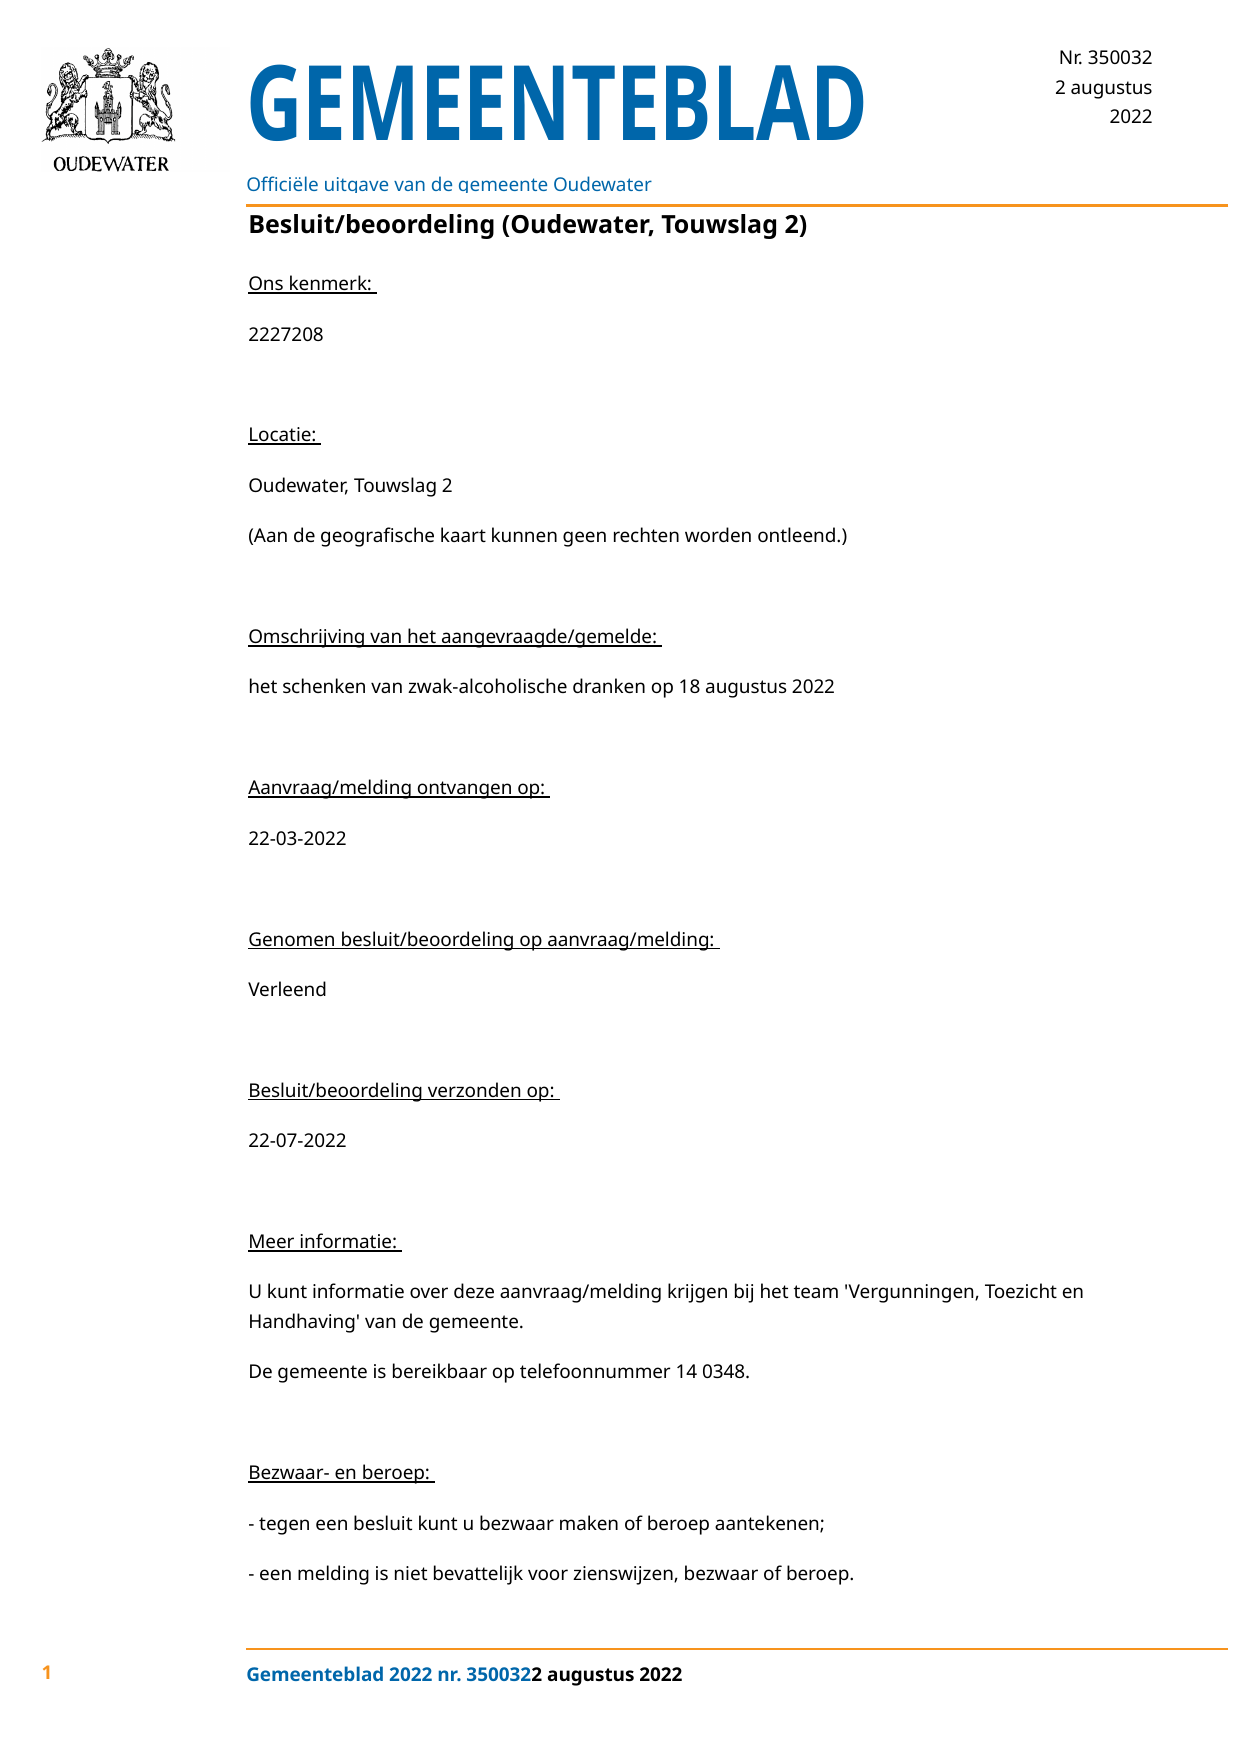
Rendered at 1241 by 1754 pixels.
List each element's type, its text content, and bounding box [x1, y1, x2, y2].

text 22-03-2022 [248, 825, 1152, 851]
text Besluit/beoordeling (Oudewater, Touwslag 2) [248, 207, 1152, 241]
text Aanvraag/melding ontvangen op: [248, 774, 1152, 800]
text Verleend [248, 976, 1152, 1002]
text De gemeente is bereikbaar op telefoonnummer 14 0348. [248, 1359, 1152, 1384]
text het schenken van zwak-alcoholische dranken op 18 augustus 2022 [248, 674, 1152, 699]
text Meer informatie: [248, 1228, 1152, 1254]
text Bezwaar- en beroep: [248, 1459, 1152, 1485]
text Oudewater, Touwslag 2 [248, 472, 1152, 498]
text Locatie: [248, 422, 1152, 447]
text Omschrijving van het aangevraagde/gemelde: [248, 623, 1152, 649]
text U kunt informatie over deze aanvraag/melding krijgen bij het team 'Vergunningen, Toezicht en Handhaving' van de gemeente. [248, 1279, 1152, 1334]
text Ons kenmerk: [248, 270, 1152, 296]
text 2227208 [248, 321, 1152, 346]
text 22-07-2022 [248, 1127, 1152, 1153]
text - een melding is niet bevattelijk voor zienswijzen, bezwaar of beroep. [248, 1560, 1152, 1586]
text Besluit/beoordeling verzonden op: [248, 1077, 1152, 1103]
text (Aan de geografische kaart kunnen geen rechten worden ontleend.) [248, 522, 1152, 548]
picture [41, 47, 231, 172]
text - tegen een besluit kunt u bezwaar maken of beroep aantekenen; [248, 1510, 1152, 1536]
text Genomen besluit/beoordeling op aanvraag/melding: [248, 926, 1152, 951]
